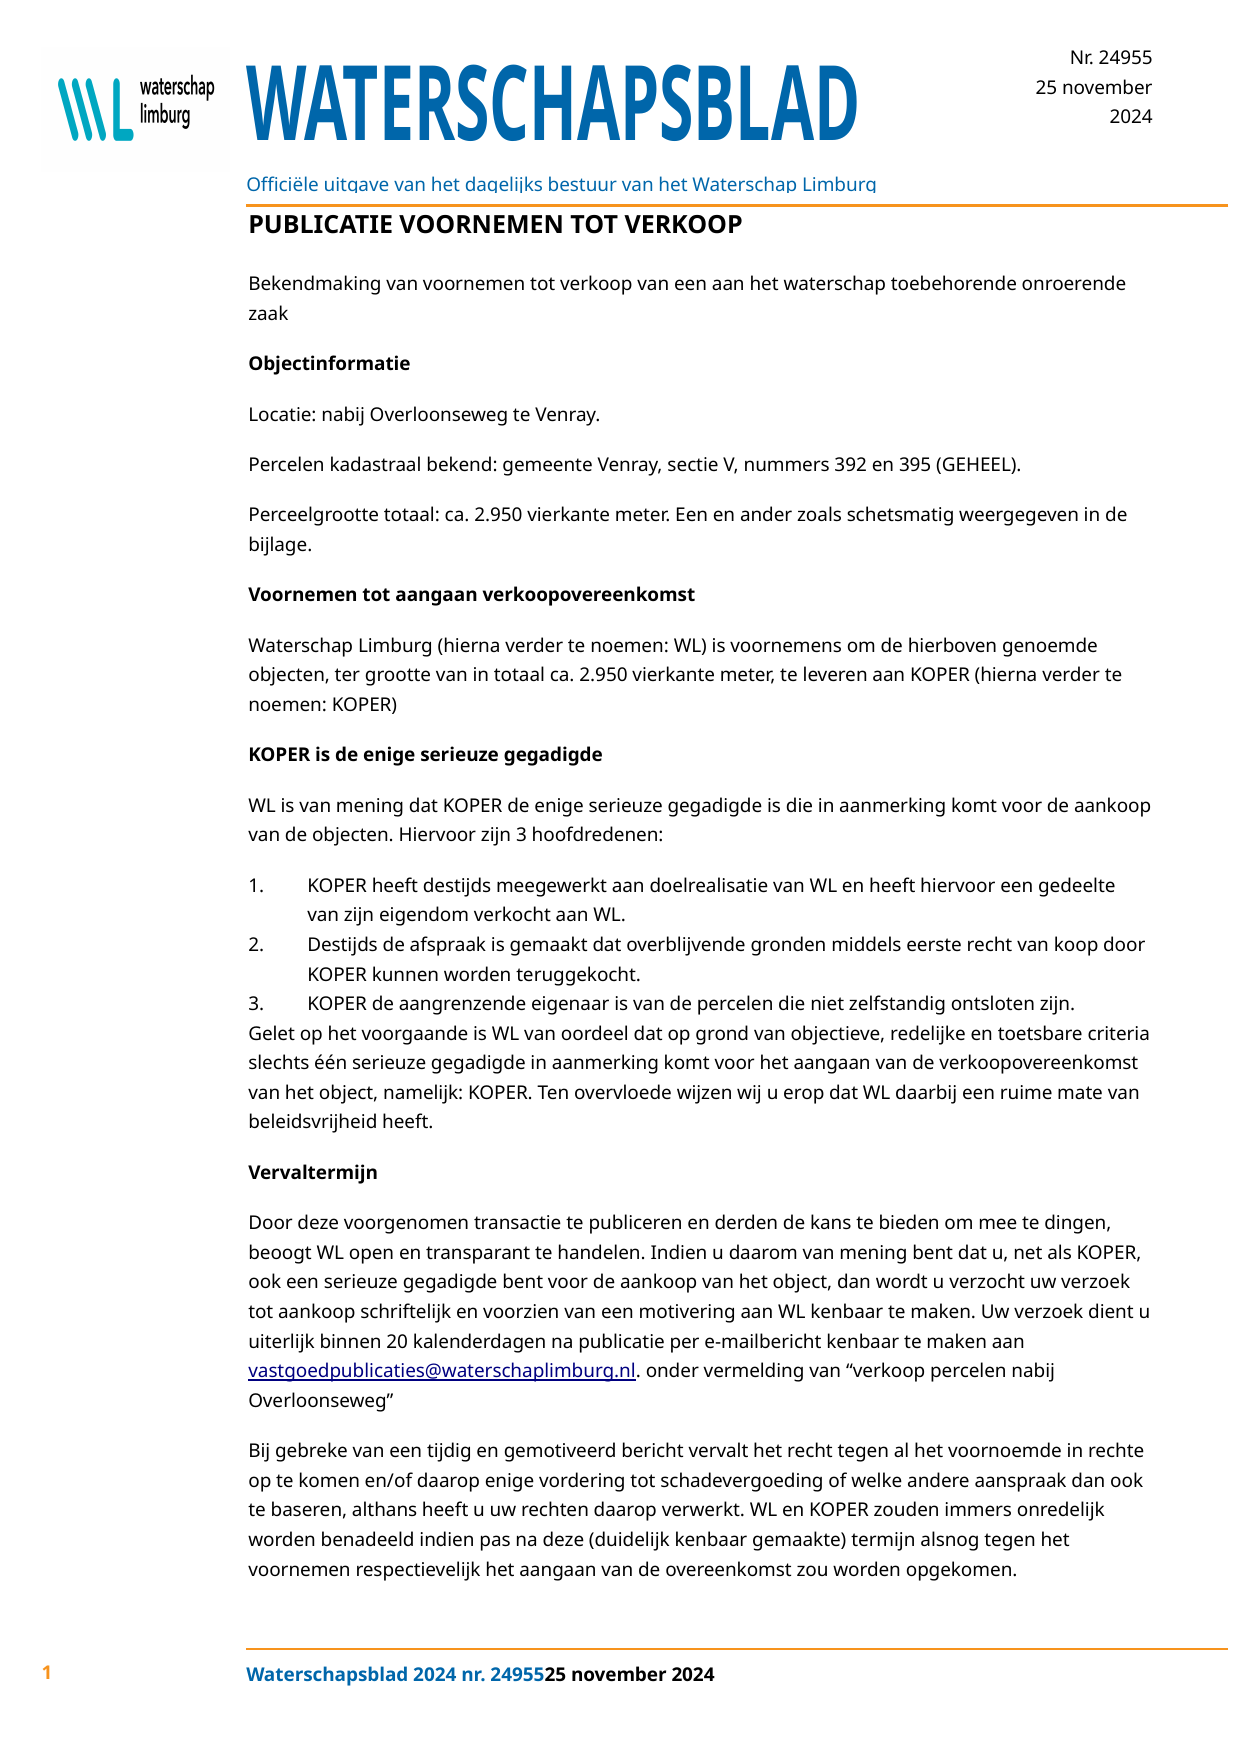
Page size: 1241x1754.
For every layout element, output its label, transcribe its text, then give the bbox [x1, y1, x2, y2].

text Gelet op het voorgaande is WL van oordeel dat op grond van objectieve, redelijke en toetsbare criteria slechts één serieuze gegadigde in aanmerking komt voor het aangaan van de verkoopovereenkomst van het object, namelijk: KOPER. Ten overvloede wijzen wij u erop dat WL daarbij een ruime mate van beleidsvrijheid heeft. [248, 1020, 1152, 1134]
list KOPER heeft destijds meegewerkt aan doelrealisatie van WL en heeft hiervoor een gedeelte van zijn eigendom verkocht aan WL. [248, 872, 1152, 927]
text KOPER is de enige serieuze gegadigde [248, 742, 1152, 767]
text Locatie: nabij Overloonseweg te Venray. [248, 401, 1152, 426]
text Percelen kadastraal bekend: gemeente Venray, sectie V, nummers 392 en 395 (GEHEEL). [248, 451, 1152, 477]
picture [41, 47, 231, 172]
text WL is van mening dat KOPER de enige serieuze gegadigde is die in aanmerking komt voor de aankoop van de objecten. Hiervoor zijn 3 hoofdredenen: [248, 792, 1152, 847]
text Waterschap Limburg (hierna verder te noemen: WL) is voornemens om de hierboven genoemde objecten, ter grootte van in totaal ca. 2.950 vierkante meter, te leveren aan KOPER (hierna verder te noemen: KOPER) [248, 632, 1152, 717]
text Vervaltermijn [248, 1159, 1152, 1185]
text Door deze voorgenomen transactie te publiceren en derden de kans te bieden om mee te dingen, beoogt WL open en transparant te handelen. Indien u daarom van mening bent dat u, net als KOPER, ook een serieuze gegadigde bent voor de aankoop van het object, dan wordt u verzocht uw verzoek tot aankoop schriftelijk en voorzien van een motivering aan WL kenbaar te maken. Uw verzoek dient u uiterlijk binnen 20 kalenderdagen na publicatie per e-mailbericht kenbaar te maken aan vastgoedpublicaties@waterschaplimburg.nl. onder vermelding van “verkoop percelen nabij Overloonseweg” [248, 1209, 1152, 1413]
list KOPER de aangrenzende eigenaar is van de percelen die niet zelfstandig ontsloten zijn. [248, 990, 1152, 1016]
text Bekendmaking van voornemen tot verkoop van een aan het waterschap toebehorende onroerende zaak [248, 270, 1152, 326]
text Objectinformatie [248, 350, 1152, 376]
text Bij gebreke van een tijdig en gemotiveerd bericht vervalt het recht tegen al het voornoemde in rechte op te komen en/of daarop enige vordering tot schadevergoeding of welke andere aanspraak dan ook te baseren, althans heeft u uw rechten daarop verwerkt. WL en KOPER zouden immers onredelijk worden benadeeld indien pas na deze (duidelijk kenbaar gemaakte) termijn alsnog tegen het voornemen respectievelijk het aangaan van de overeenkomst zou worden opgekomen. [248, 1437, 1152, 1581]
text Perceelgrootte totaal: ca. 2.950 vierkante meter. Een en ander zoals schetsmatig weergegeven in de bijlage. [248, 502, 1152, 557]
list Destijds de afspraak is gemaakt dat overblijvende gronden middels eerste recht van koop door KOPER kunnen worden teruggekocht. [248, 931, 1152, 986]
text PUBLICATIE VOORNEMEN TOT VERKOOP [248, 207, 1152, 241]
text Voornemen tot aangaan verkoopovereenkomst [248, 582, 1152, 607]
